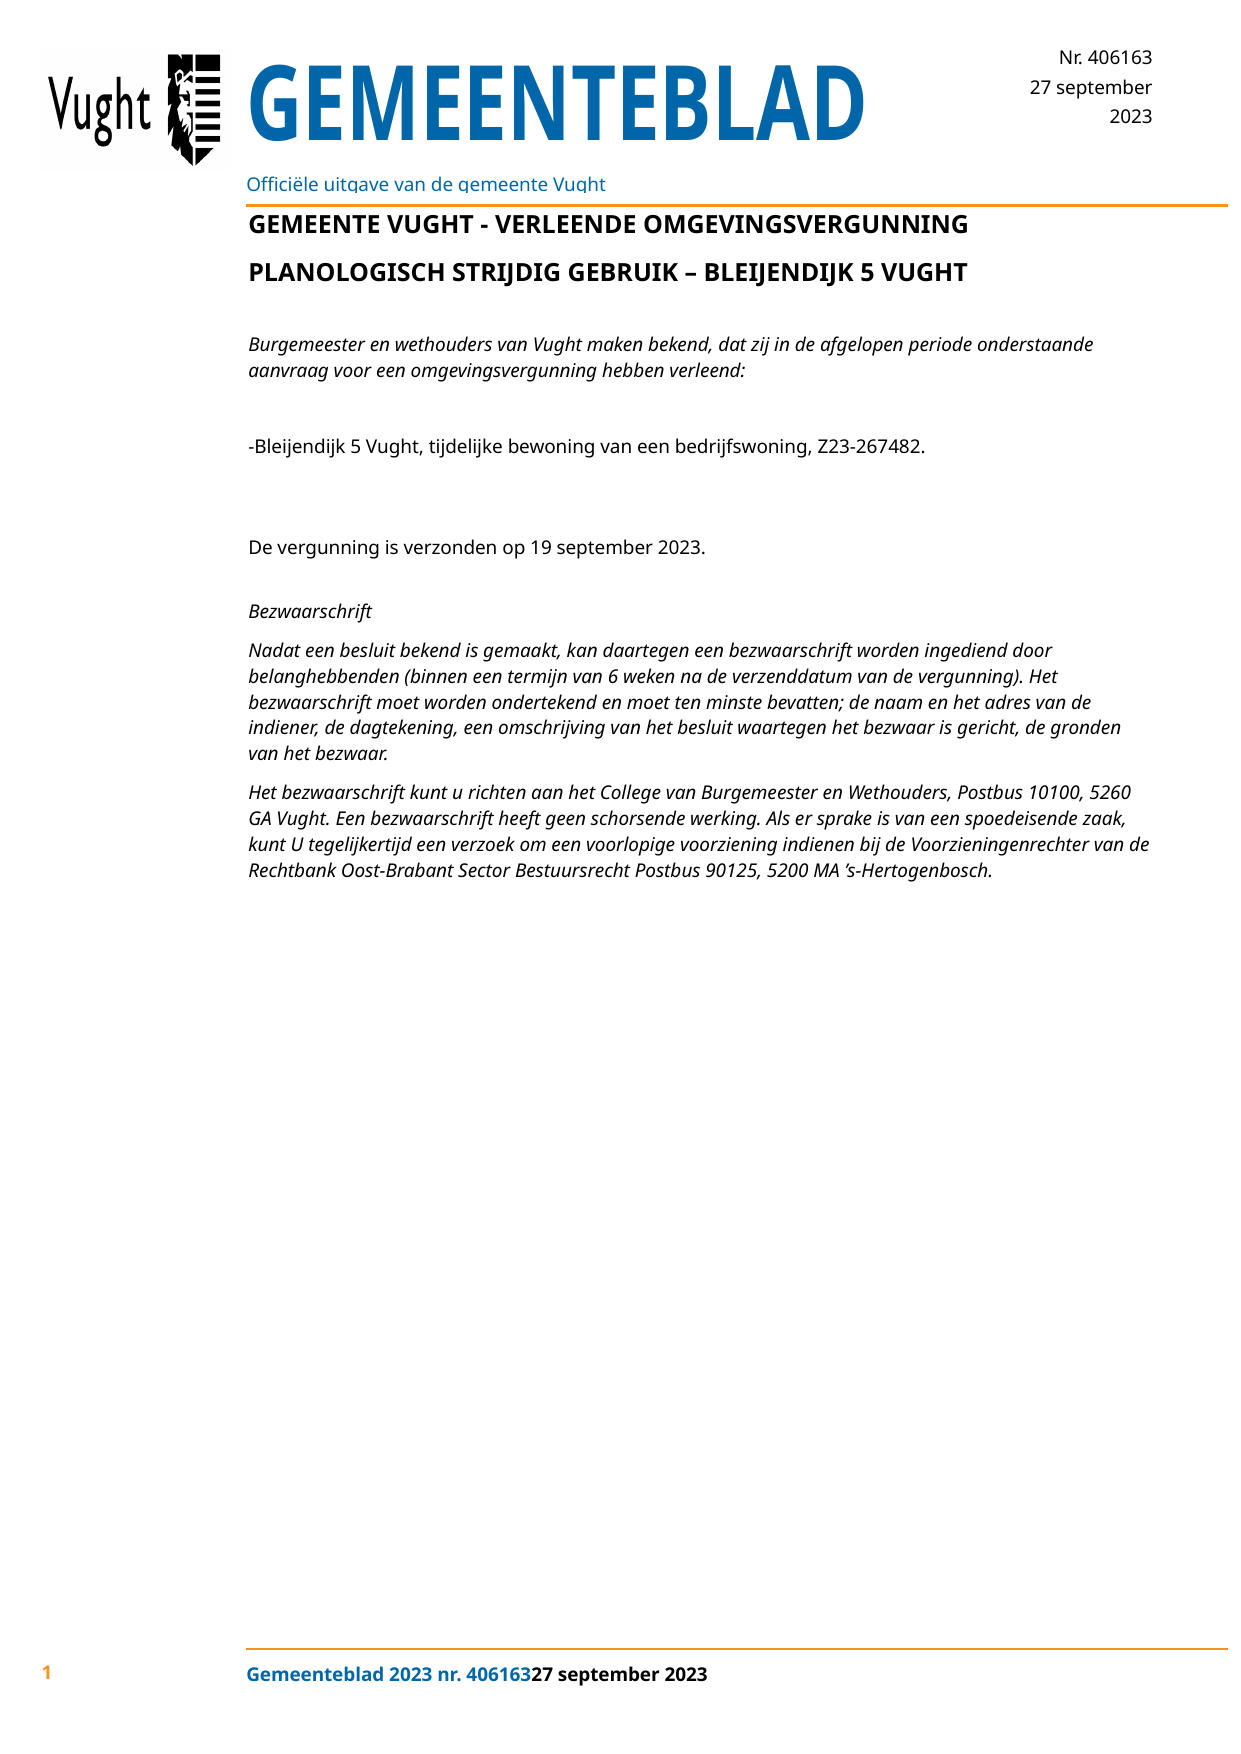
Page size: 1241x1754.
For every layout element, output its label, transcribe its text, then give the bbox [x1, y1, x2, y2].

text -Bleijendijk 5 Vught, tijdelijke bewoning van een bedrijfswoning, Z23-267482. [248, 433, 1152, 459]
text Burgemeester en wethouders van Vught maken bekend, dat zij in de afgelopen periode onderstaande aanvraag voor een omgevingsvergunning hebben verleend: [248, 331, 1152, 383]
text GEMEENTE VUGHT - VERLEENDE OMGEVINGSVERGUNNING PLANOLOGISCH STRIJDIG GEBRUIK – BLEIJENDIJK 5 VUGHT [248, 207, 1152, 288]
text Bezwaarschrift [248, 598, 1152, 624]
text Nadat een besluit bekend is gemaakt, kan daartegen een bezwaarschrift worden ingediend door belanghebbenden (binnen een termijn van 6 weken na de verzenddatum van de vergunning). Het bezwaarschrift moet worden ondertekend en moet ten minste bevatten; de naam en het adres van de indiener, de dagtekening, een omschrijving van het besluit waartegen het bezwaar is gericht, de gronden van het bezwaar. [248, 637, 1152, 766]
picture [41, 47, 231, 172]
text Het bezwaarschrift kunt u richten aan het College van Burgemeester en Wethouders, Postbus 10100, 5260 GA Vught. Een bezwaarschrift heeft geen schorsende werking. Als er sprake is van een spoedeisende zaak, kunt U tegelijkertijd een verzoek om een voorlopige voorziening indienen bij de Voorzieningenrechter van de Rechtbank Oost-Brabant Sector Bestuursrecht Postbus 90125, 5200 MA ’s-Hertogenbosch. [248, 779, 1152, 882]
text De vergunning is verzonden op 19 september 2023. [248, 534, 1152, 560]
